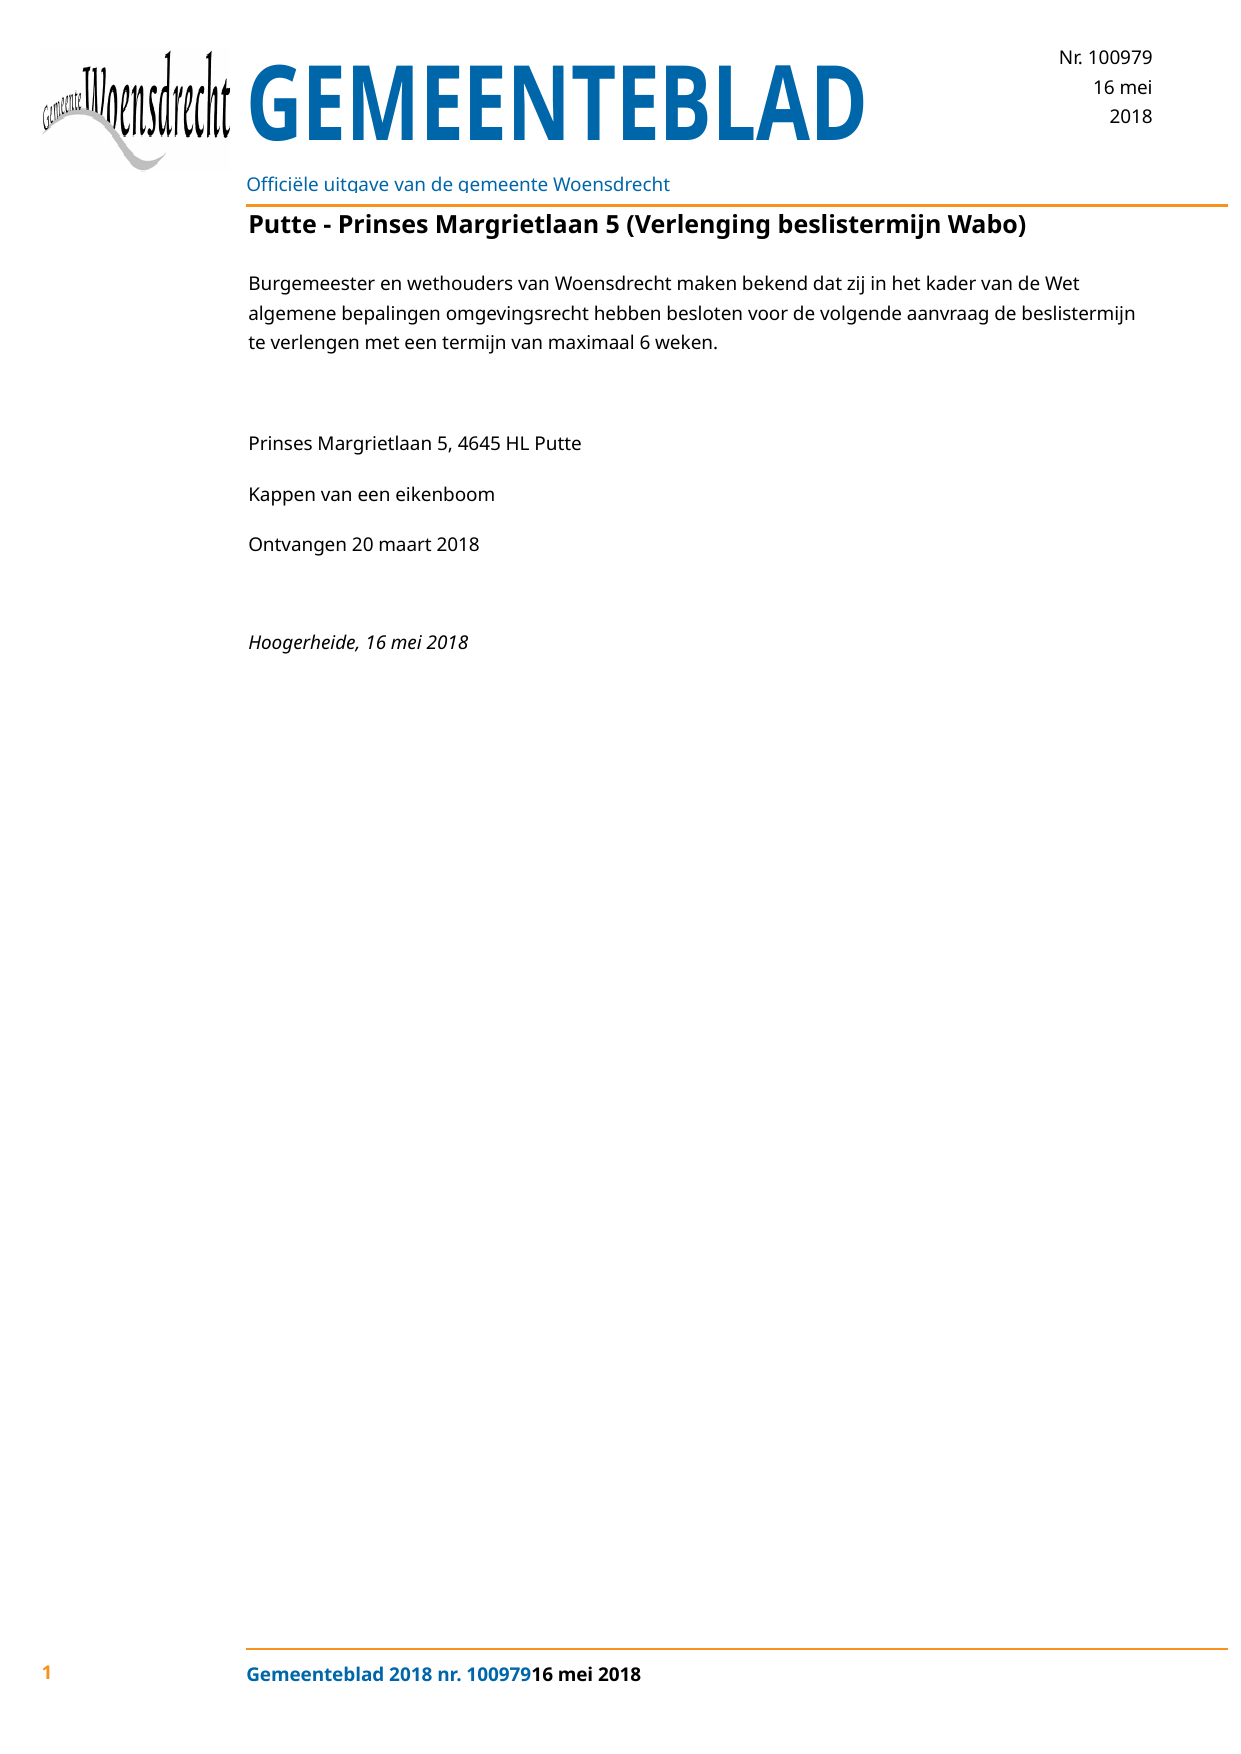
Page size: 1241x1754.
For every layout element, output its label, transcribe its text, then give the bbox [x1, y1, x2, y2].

text Hoogerheide, 16 mei 2018 [248, 629, 1152, 655]
text Kappen van een eikenboom [248, 481, 1152, 506]
text Burgemeester en wethouders van Woensdrecht maken bekend dat zij in het kader van de Wet algemene bepalingen omgevingsrecht hebben besloten voor de volgende aanvraag de beslistermijn te verlengen met een termijn van maximaal 6 weken. [248, 270, 1152, 355]
text Putte - Prinses Margrietlaan 5 (Verlenging beslistermijn Wabo) [248, 207, 1152, 241]
text Ontvangen 20 maart 2018 [248, 531, 1152, 557]
picture [41, 47, 231, 172]
text Prinses Margrietlaan 5, 4645 HL Putte [248, 430, 1152, 456]
